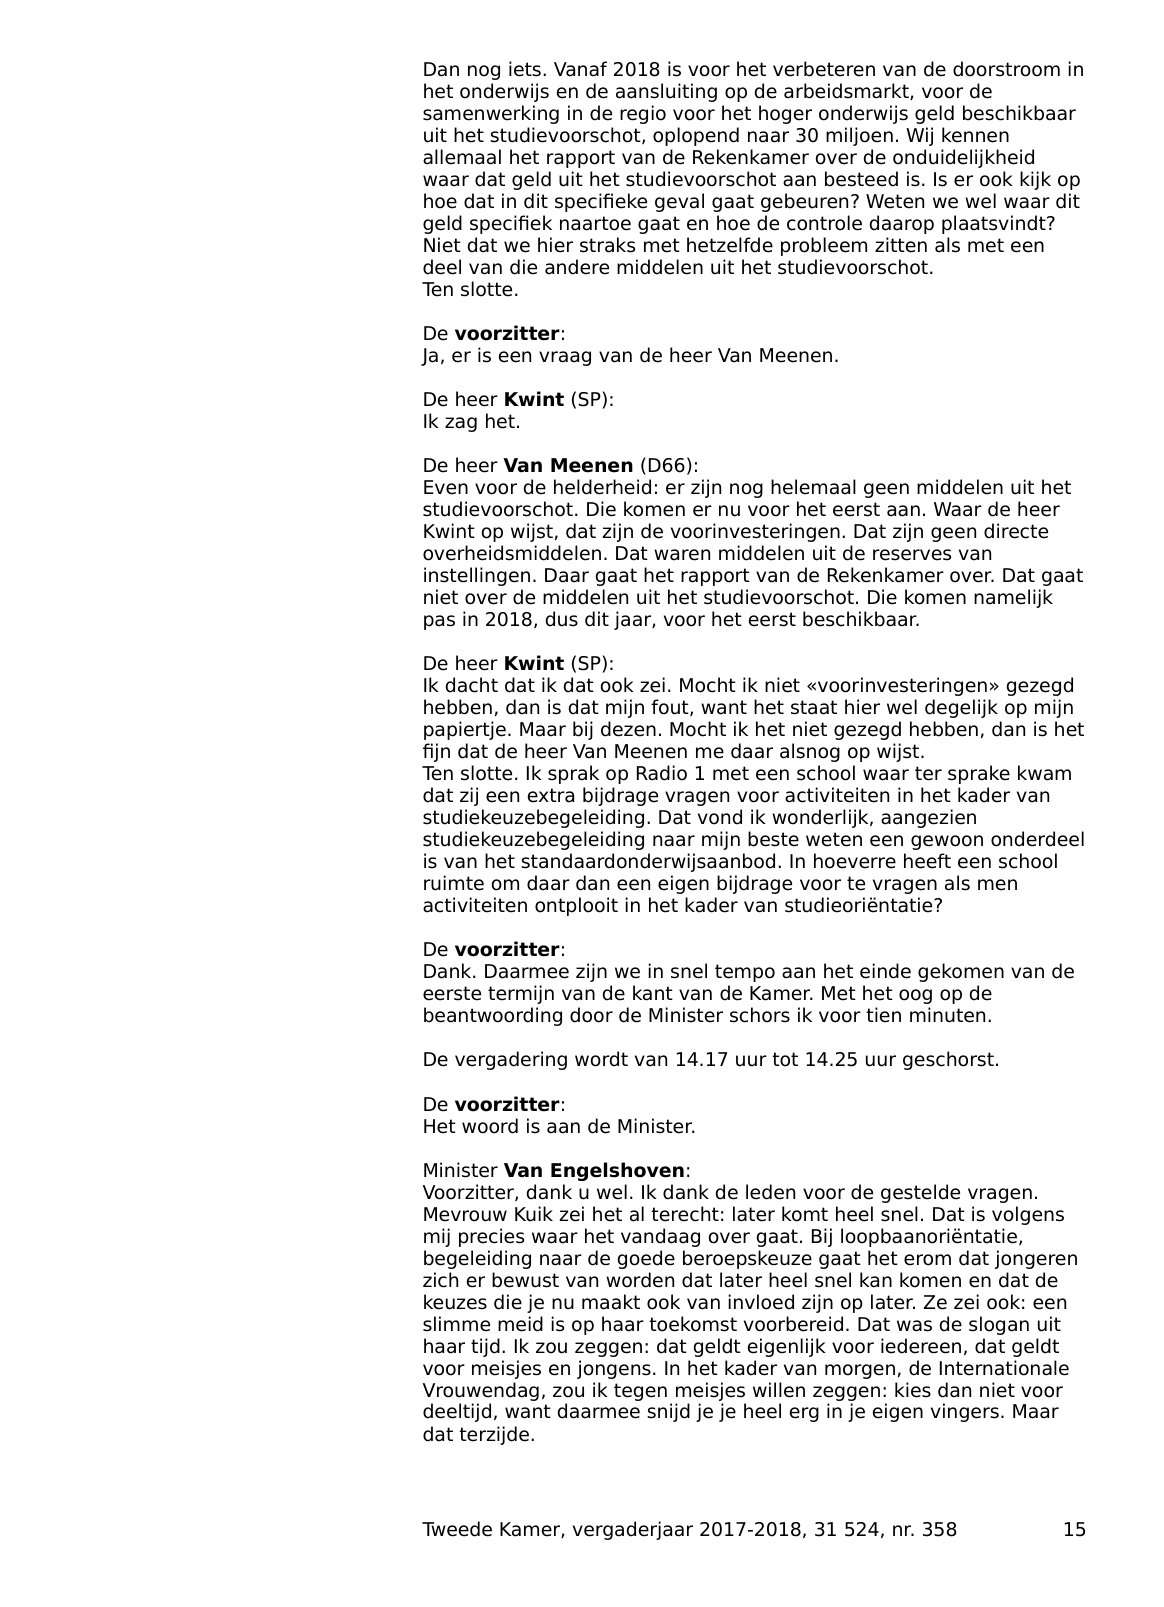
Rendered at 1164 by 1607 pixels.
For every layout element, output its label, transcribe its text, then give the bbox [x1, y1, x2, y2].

text Dank. Daarmee zijn we in snel tempo aan het einde gekomen van de eerste termijn van de kant van de Kamer. Met het oog op de beantwoording door de Minister schors ik voor tien minuten. [422, 961, 1087, 1027]
text Ten slotte. Ik sprak op Radio 1 met een school waar ter sprake kwam dat zij een extra bijdrage vragen voor activiteiten in het kader van studiekeuzebegeleiding. Dat vond ik wonderlijk, aangezien studiekeuzebegeleiding naar mijn beste weten een gewoon onderdeel is van het standaardonderwijsaanbod. In hoeverre heeft een school ruimte om daar dan een eigen bijdrage voor te vragen als men activiteiten ontplooit in het kader van studieoriëntatie? [422, 763, 1087, 917]
text De heer Van Meenen (D66): [422, 455, 1087, 477]
text Ik dacht dat ik dat ook zei. Mocht ik niet «voorinvesteringen» gezegd hebben, dan is dat mijn fout, want het staat hier wel degelijk op mijn papiertje. Maar bij dezen. Mocht ik het niet gezegd hebben, dan is het fijn dat de heer Van Meenen me daar alsnog op wijst. [422, 675, 1087, 763]
text De voorzitter: [422, 323, 1087, 345]
text De voorzitter: [422, 939, 1087, 961]
text De heer Kwint (SP): [422, 389, 1087, 411]
text Dan nog iets. Vanaf 2018 is voor het verbeteren van de doorstroom in het onderwijs en de aansluiting op de arbeidsmarkt, voor de samenwerking in de regio voor het hoger onderwijs geld beschikbaar uit het studievoorschot, oplopend naar 30 miljoen. Wij kennen allemaal het rapport van de Rekenkamer over de onduidelijkheid waar dat geld uit het studievoorschot aan besteed is. Is er ook kijk op hoe dat in dit specifieke geval gaat gebeuren? Weten we wel waar dit geld specifiek naartoe gaat en hoe de controle daarop plaatsvindt? Niet dat we hier straks met hetzelfde probleem zitten als met een deel van die andere middelen uit het studievoorschot. [422, 59, 1087, 279]
text Ja, er is een vraag van de heer Van Meenen. [422, 345, 1087, 367]
text Even voor de helderheid: er zijn nog helemaal geen middelen uit het studievoorschot. Die komen er nu voor het eerst aan. Waar de heer Kwint op wijst, dat zijn de voorinvesteringen. Dat zijn geen directe overheidsmiddelen. Dat waren middelen uit de reserves van instellingen. Daar gaat het rapport van de Rekenkamer over. Dat gaat niet over de middelen uit het studievoorschot. Die komen namelijk pas in 2018, dus dit jaar, voor het eerst beschikbaar. [422, 477, 1087, 631]
text Het woord is aan de Minister. [422, 1116, 1087, 1137]
text Minister Van Engelshoven: [422, 1160, 1087, 1182]
text Ik zag het. [422, 411, 1087, 433]
text Ten slotte. [422, 279, 1087, 301]
text De voorzitter: [422, 1093, 1087, 1116]
text Voorzitter, dank u wel. Ik dank de leden voor de gestelde vragen. Mevrouw Kuik zei het al terecht: later komt heel snel. Dat is volgens mij precies waar het vandaag over gaat. Bij loopbaanoriëntatie, begeleiding naar de goede beroepskeuze gaat het erom dat jongeren zich er bewust van worden dat later heel snel kan komen en dat de keuzes die je nu maakt ook van invloed zijn op later. Ze zei ook: een slimme meid is op haar toekomst voorbereid. Dat was de slogan uit haar tijd. Ik zou zeggen: dat geldt eigenlijk voor iedereen, dat geldt voor meisjes en jongens. In het kader van morgen, de Internationale Vrouwendag, zou ik tegen meisjes willen zeggen: kies dan niet voor deeltijd, want daarmee snijd je je heel erg in je eigen vingers. Maar dat terzijde. [422, 1182, 1087, 1445]
text De heer Kwint (SP): [422, 653, 1087, 675]
text De vergadering wordt van 14.17 uur tot 14.25 uur geschorst. [422, 1049, 1087, 1071]
